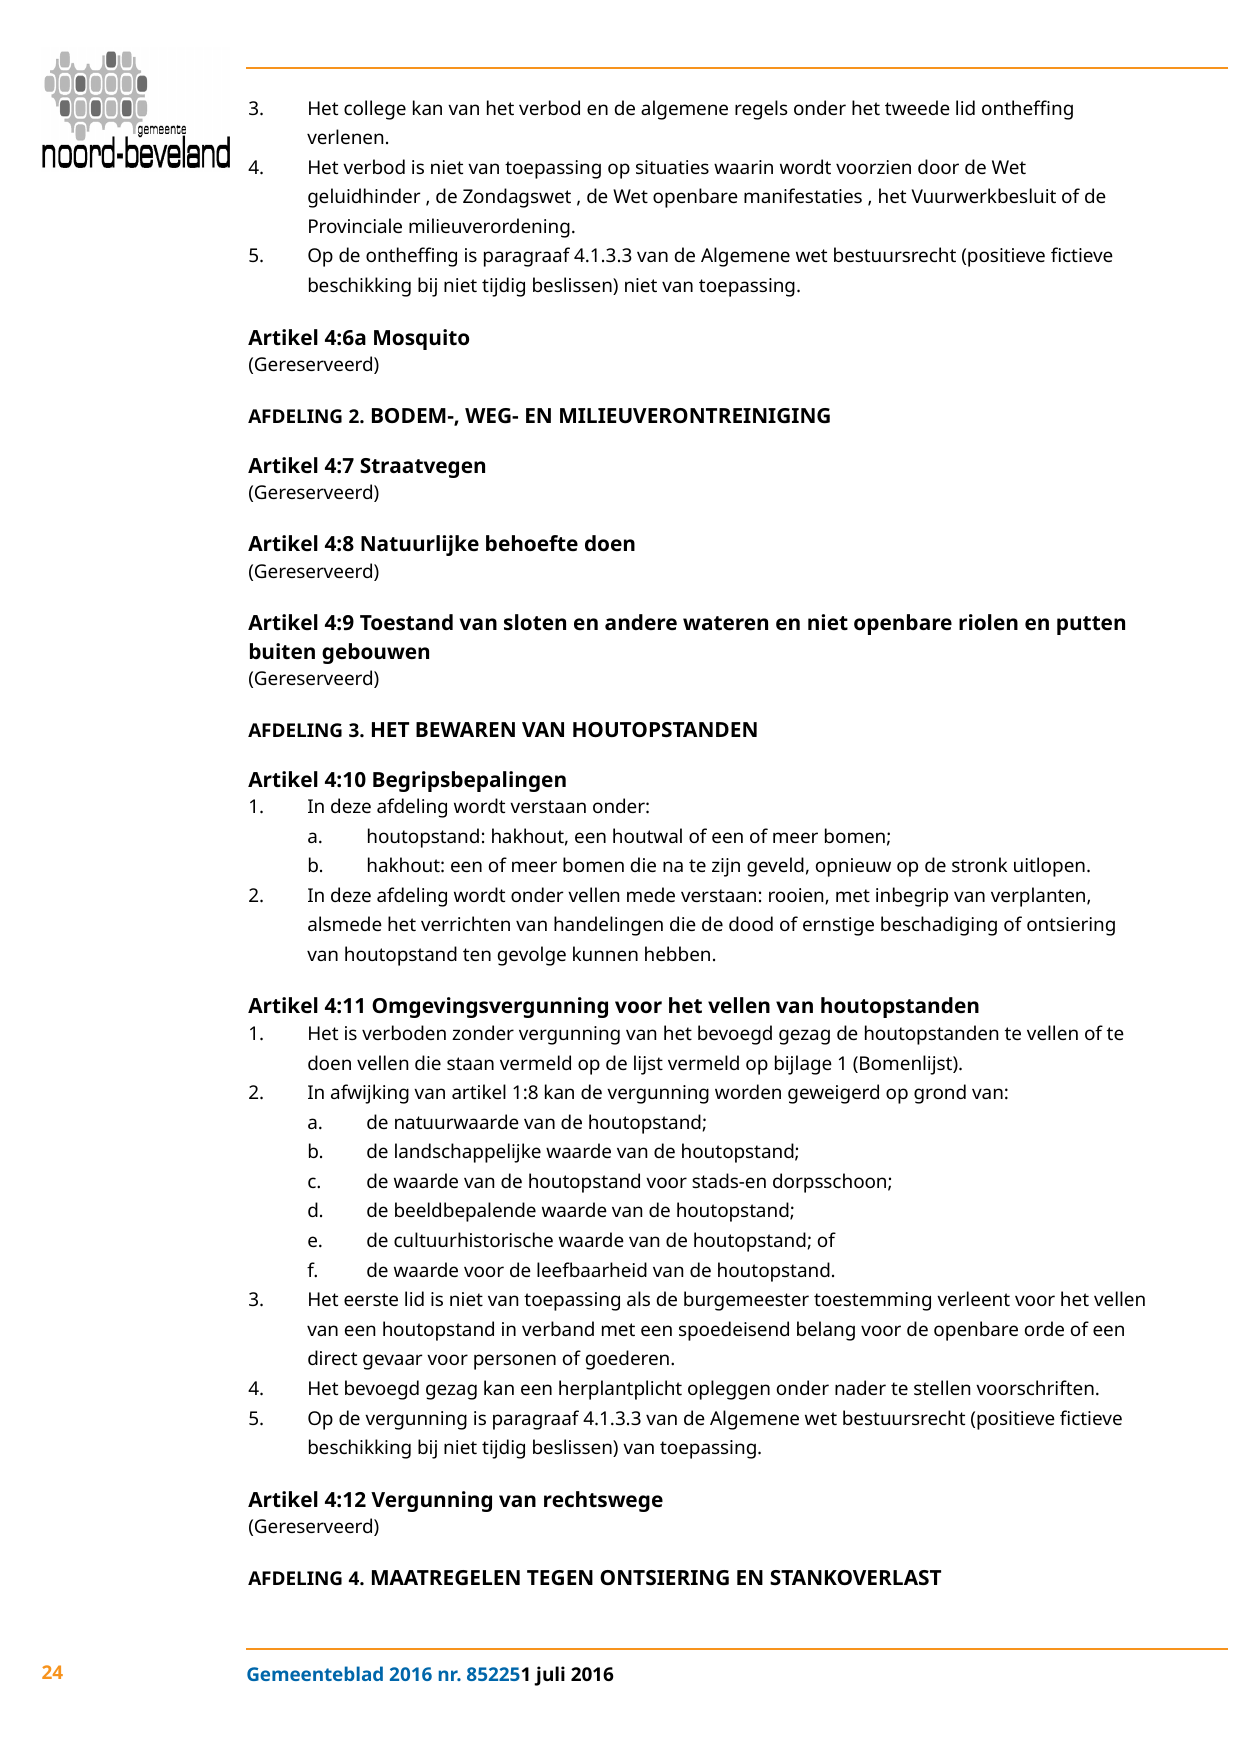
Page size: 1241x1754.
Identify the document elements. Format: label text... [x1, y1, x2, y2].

list In afwijking van artikel 1:8 kan de vergunning worden geweigerd op grond van: [248, 1079, 1152, 1105]
list de beeldbepalende waarde van de houtopstand; [307, 1198, 1152, 1223]
list de landschappelijke waarde van de houtopstand; [307, 1138, 1152, 1164]
picture [41, 47, 231, 172]
text (Gereserveerd) [248, 351, 1152, 377]
list Het is verboden zonder vergunning van het bevoegd gezag de houtopstanden te vellen of te doen vellen die staan vermeld op de lijst vermeld op bijlage 1 (Bomenlijst). [248, 1020, 1152, 1075]
text Artikel 4:6a Mosquito [248, 323, 1152, 351]
list de waarde van de houtopstand voor stads-en dorpsschoon; [307, 1168, 1152, 1194]
text Artikel 4:12 Vergunning van rechtswege [248, 1485, 1152, 1513]
text Artikel 4:8 Natuurlijke behoefte doen [248, 529, 1152, 558]
text Artikel 4:11 Omgevingsvergunning voor het vellen van houtopstanden [248, 992, 1152, 1020]
text Artikel 4:9 Toestand van sloten en andere wateren en niet openbare riolen en putten buiten gebouwen [248, 608, 1152, 665]
text (Gereserveerd) [248, 1513, 1152, 1539]
text (Gereserveerd) [248, 665, 1152, 691]
list hakhout: een of meer bomen die na te zijn geveld, opnieuw op de stronk uitlopen. [307, 852, 1152, 878]
list In deze afdeling wordt verstaan onder: [248, 793, 1152, 819]
list Op de ontheffing is paragraaf 4.1.3.3 van de Algemene wet bestuursrecht (positieve fictieve beschikking bij niet tijdig beslissen) niet van toepassing. [248, 243, 1152, 298]
list houtopstand: hakhout, een houtwal of een of meer bomen; [307, 823, 1152, 849]
text Artikel 4:10 Begripsbepalingen [248, 765, 1152, 793]
list Het eerste lid is niet van toepassing als de burgemeester toestemming verleent voor het vellen van een houtopstand in verband met een spoedeisend belang voor de openbare orde of een direct gevaar voor personen of goederen. [248, 1286, 1152, 1371]
list de waarde voor de leefbaarheid van de houtopstand. [307, 1257, 1152, 1282]
list Het verbod is niet van toepassing op situaties waarin wordt voorzien door de Wet geluidhinder , de Zondagswet , de Wet openbare manifestaties , het Vuurwerkbesluit of de Provinciale milieuverordening. [248, 154, 1152, 239]
list de natuurwaarde van de houtopstand; [307, 1109, 1152, 1134]
text AFDELING 3. HET BEWAREN VAN HOUTOPSTANDEN [248, 716, 1152, 744]
list Het college kan van het verbod en de algemene regels onder het tweede lid ontheffing verlenen. [248, 95, 1152, 150]
list In deze afdeling wordt onder vellen mede verstaan: rooien, met inbegrip van verplanten, alsmede het verrichten van handelingen die de dood of ernstige beschadiging of ontsiering van houtopstand ten gevolge kunnen hebben. [248, 882, 1152, 967]
list Op de vergunning is paragraaf 4.1.3.3 van de Algemene wet bestuursrecht (positieve fictieve beschikking bij niet tijdig beslissen) van toepassing. [248, 1405, 1152, 1460]
text AFDELING 2. BODEM-, WEG- EN MILIEUVERONTREINIGING [248, 401, 1152, 430]
text (Gereserveerd) [248, 479, 1152, 505]
text AFDELING 4. MAATREGELEN TEGEN ONTSIERING EN STANKOVERLAST [248, 1563, 1152, 1592]
text (Gereserveerd) [248, 558, 1152, 584]
list Het bevoegd gezag kan een herplantplicht opleggen onder nader te stellen voorschriften. [248, 1375, 1152, 1401]
list de cultuurhistorische waarde van de houtopstand; of [307, 1227, 1152, 1253]
text Artikel 4:7 Straatvegen [248, 451, 1152, 479]
